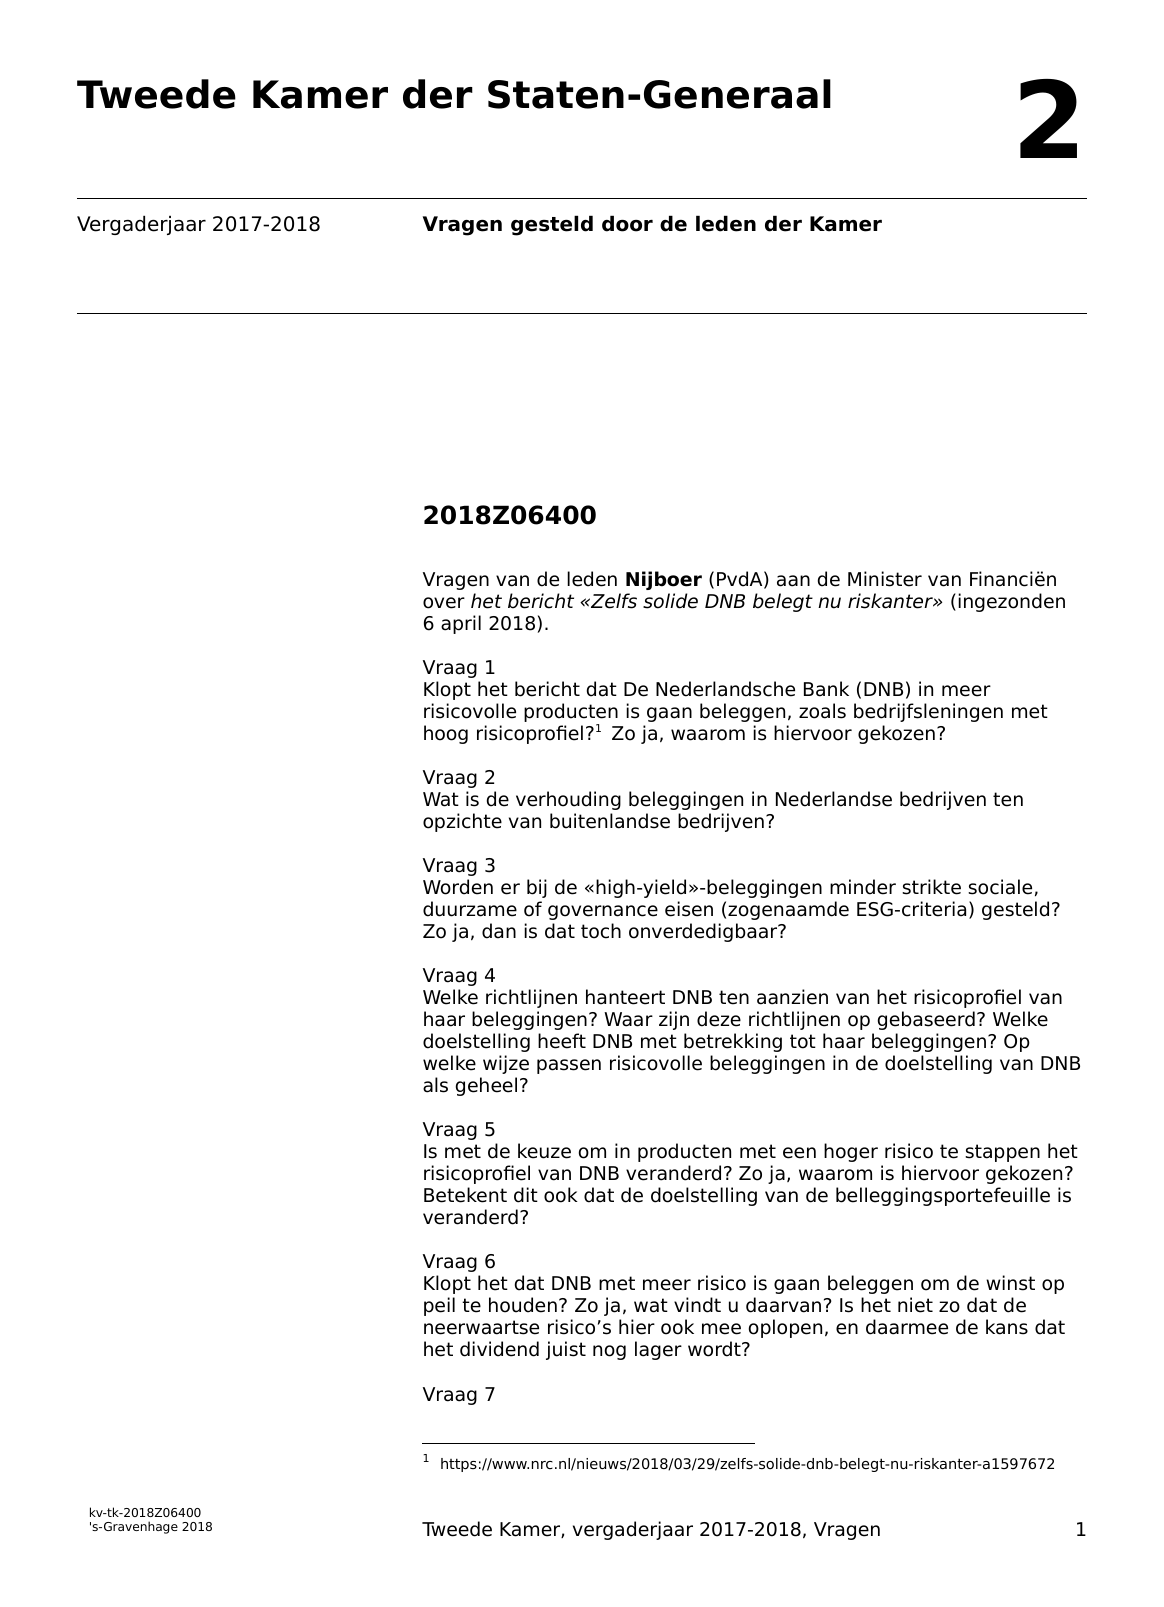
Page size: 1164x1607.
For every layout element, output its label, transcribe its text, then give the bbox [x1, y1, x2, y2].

text Klopt het bericht dat De Nederlandsche Bank (DNB) in meer risicovolle producten is gaan beleggen, zoals bedrijfsleningen met hoog risicoprofiel? Zo ja, waarom is hiervoor gekozen? [422, 679, 1087, 745]
text Wat is de verhouding beleggingen in Nederlandse bedrijven ten opzichte van buitenlandse bedrijven? [422, 789, 1087, 833]
text Welke richtlijnen hanteert DNB ten aanzien van het risicoprofiel van haar beleggingen? Waar zijn deze richtlijnen op gebaseerd? Welke doelstelling heeft DNB met betrekking tot haar beleggingen? Op welke wijze passen risicovolle beleggingen in de doelstelling van DNB als geheel? [422, 987, 1087, 1097]
text Worden er bij de «high-yield»-beleggingen minder strikte sociale, duurzame of governance eisen (zogenaamde ESG-criteria) gesteld? Zo ja, dan is dat toch onverdedigbaar? [422, 877, 1087, 943]
text kv-tk-2018Z06400 [88, 1506, 323, 1520]
text Klopt het dat DNB met meer risico is gaan beleggen om de winst op peil te houden? Zo ja, wat vindt u daarvan? Is het niet zo dat de neerwaartse risico’s hier ook mee oplopen, en daarmee de kans dat het dividend juist nog lager wordt? [422, 1273, 1087, 1361]
table_header Tweede Kamer der Staten-Generaal [77, 59, 886, 198]
text Vraag 1 [422, 657, 1087, 679]
table_header 2 [886, 59, 1087, 198]
text Is met de keuze om in producten met een hoger risico te stappen het risicoprofiel van DNB veranderd? Zo ja, waarom is hiervoor gekozen? Betekent dit ook dat de doelstelling van de belleggingsportefeuille is veranderd? [422, 1141, 1087, 1229]
text Vraag 6 [422, 1251, 1087, 1273]
text Vraag 4 [422, 965, 1087, 987]
text 2018Z06400 [422, 501, 1087, 531]
text https://www.nrc.nl/nieuws/2018/03/29/zelfs-solide-dnb-belegt-nu-riskanter-a1597672 [422, 1452, 1087, 1474]
table_cell Vragen gesteld door de leden der Kamer [422, 199, 1087, 313]
table_cell Vergaderjaar 2017-2018 [77, 199, 422, 313]
text 's-Gravenhage 2018 [88, 1520, 323, 1534]
text Vraag 2 [422, 767, 1087, 789]
text Vraag 3 [422, 855, 1087, 877]
text Vraag 7 [422, 1383, 1087, 1405]
text Vragen van de leden Nijboer (PvdA) aan de Minister van Financiën over het bericht «Zelfs solide DNB belegt nu riskanter» (ingezonden 6 april 2018). [422, 569, 1087, 635]
text Vraag 5 [422, 1119, 1087, 1141]
